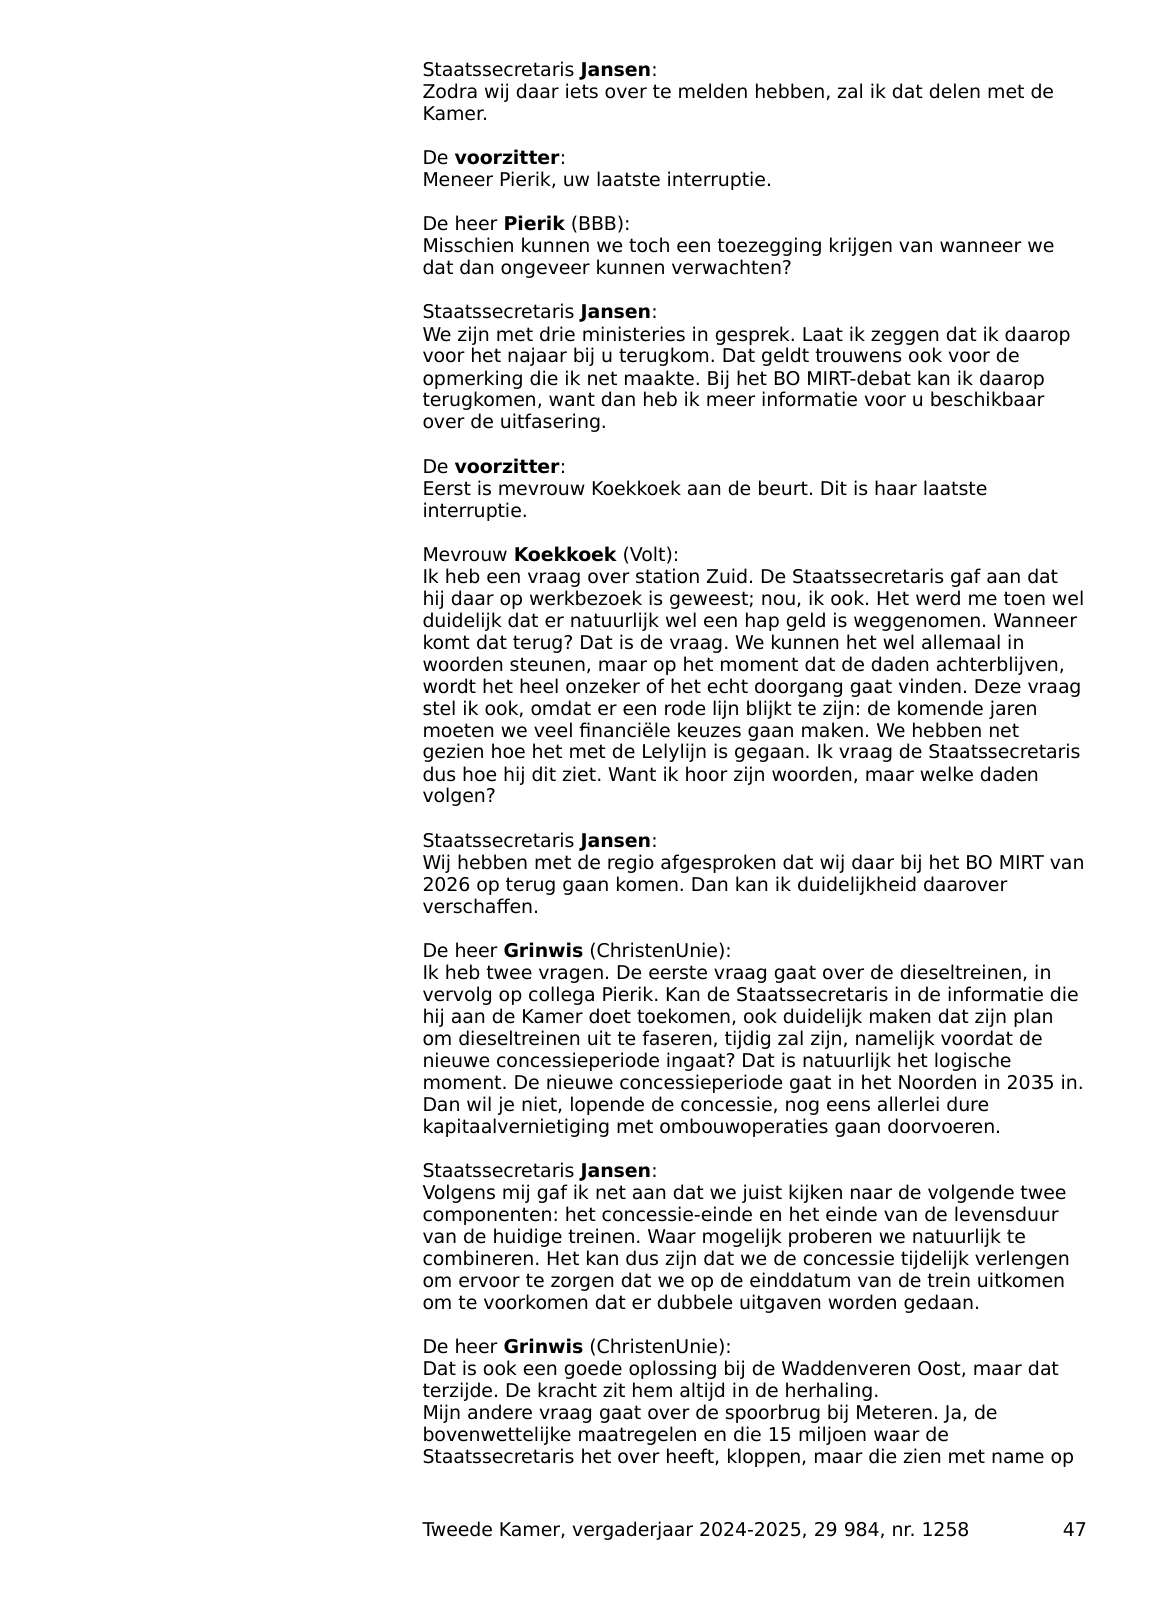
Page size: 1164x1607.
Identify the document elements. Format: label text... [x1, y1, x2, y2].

text Staatssecretaris Jansen: [422, 1160, 1087, 1182]
text Volgens mij gaf ik net aan dat we juist kijken naar de volgende twee componenten: het concessie-einde en het einde van de levensduur van de huidige treinen. Waar mogelijk proberen we natuurlijk te combineren. Het kan dus zijn dat we de concessie tijdelijk verlengen om ervoor te zorgen dat we op de einddatum van de trein uitkomen om te voorkomen dat er dubbele uitgaven worden gedaan. [422, 1182, 1087, 1313]
text Eerst is mevrouw Koekkoek aan de beurt. Dit is haar laatste interruptie. [422, 477, 1087, 521]
text Ik heb een vraag over station Zuid. De Staatssecretaris gaf aan dat hij daar op werkbezoek is geweest; nou, ik ook. Het werd me toen wel duidelijk dat er natuurlijk wel een hap geld is weggenomen. Wanneer komt dat terug? Dat is de vraag. We kunnen het wel allemaal in woorden steunen, maar op het moment dat de daden achterblijven, wordt het heel onzeker of het echt doorgang gaat vinden. Deze vraag stel ik ook, omdat er een rode lijn blijkt te zijn: de komende jaren moeten we veel financiële keuzes gaan maken. We hebben net gezien hoe het met de Lelylijn is gegaan. Ik vraag de Staatssecretaris dus hoe hij dit ziet. Want ik hoor zijn woorden, maar welke daden volgen? [422, 566, 1087, 807]
text Wij hebben met de regio afgesproken dat wij daar bij het BO MIRT van 2026 op terug gaan komen. Dan kan ik duidelijkheid daarover verschaffen. [422, 852, 1087, 917]
text De voorzitter: [422, 147, 1087, 169]
text Mijn andere vraag gaat over de spoorbrug bij Meteren. Ja, de bovenwettelijke maatregelen en die 15 miljoen waar de Staatssecretaris het over heeft, kloppen, maar die zien met name op [422, 1402, 1087, 1468]
text De heer Pierik (BBB): [422, 213, 1087, 235]
text De heer Grinwis (ChristenUnie): [422, 940, 1087, 962]
text Staatssecretaris Jansen: [422, 59, 1087, 81]
text Staatssecretaris Jansen: [422, 301, 1087, 323]
text De heer Grinwis (ChristenUnie): [422, 1336, 1087, 1358]
text We zijn met drie ministeries in gesprek. Laat ik zeggen dat ik daarop voor het najaar bij u terugkom. Dat geldt trouwens ook voor de opmerking die ik net maakte. Bij het BO MIRT-debat kan ik daarop terugkomen, want dan heb ik meer informatie voor u beschikbaar over de uitfasering. [422, 323, 1087, 433]
text De voorzitter: [422, 456, 1087, 477]
text Dat is ook een goede oplossing bij de Waddenveren Oost, maar dat terzijde. De kracht zit hem altijd in de herhaling. [422, 1358, 1087, 1402]
text Zodra wij daar iets over te melden hebben, zal ik dat delen met de Kamer. [422, 81, 1087, 125]
text Ik heb twee vragen. De eerste vraag gaat over de dieseltreinen, in vervolg op collega Pierik. Kan de Staatssecretaris in de informatie die hij aan de Kamer doet toekomen, ook duidelijk maken dat zijn plan om dieseltreinen uit te faseren, tijdig zal zijn, namelijk voordat de nieuwe concessieperiode ingaat? Dat is natuurlijk het logische moment. De nieuwe concessieperiode gaat in het Noorden in 2035 in. Dan wil je niet, lopende de concessie, nog eens allerlei dure kapitaalvernietiging met ombouwoperaties gaan doorvoeren. [422, 962, 1087, 1137]
text Staatssecretaris Jansen: [422, 829, 1087, 852]
text Meneer Pierik, uw laatste interruptie. [422, 169, 1087, 191]
text Mevrouw Koekkoek (Volt): [422, 544, 1087, 566]
text Misschien kunnen we toch een toezegging krijgen van wanneer we dat dan ongeveer kunnen verwachten? [422, 235, 1087, 279]
